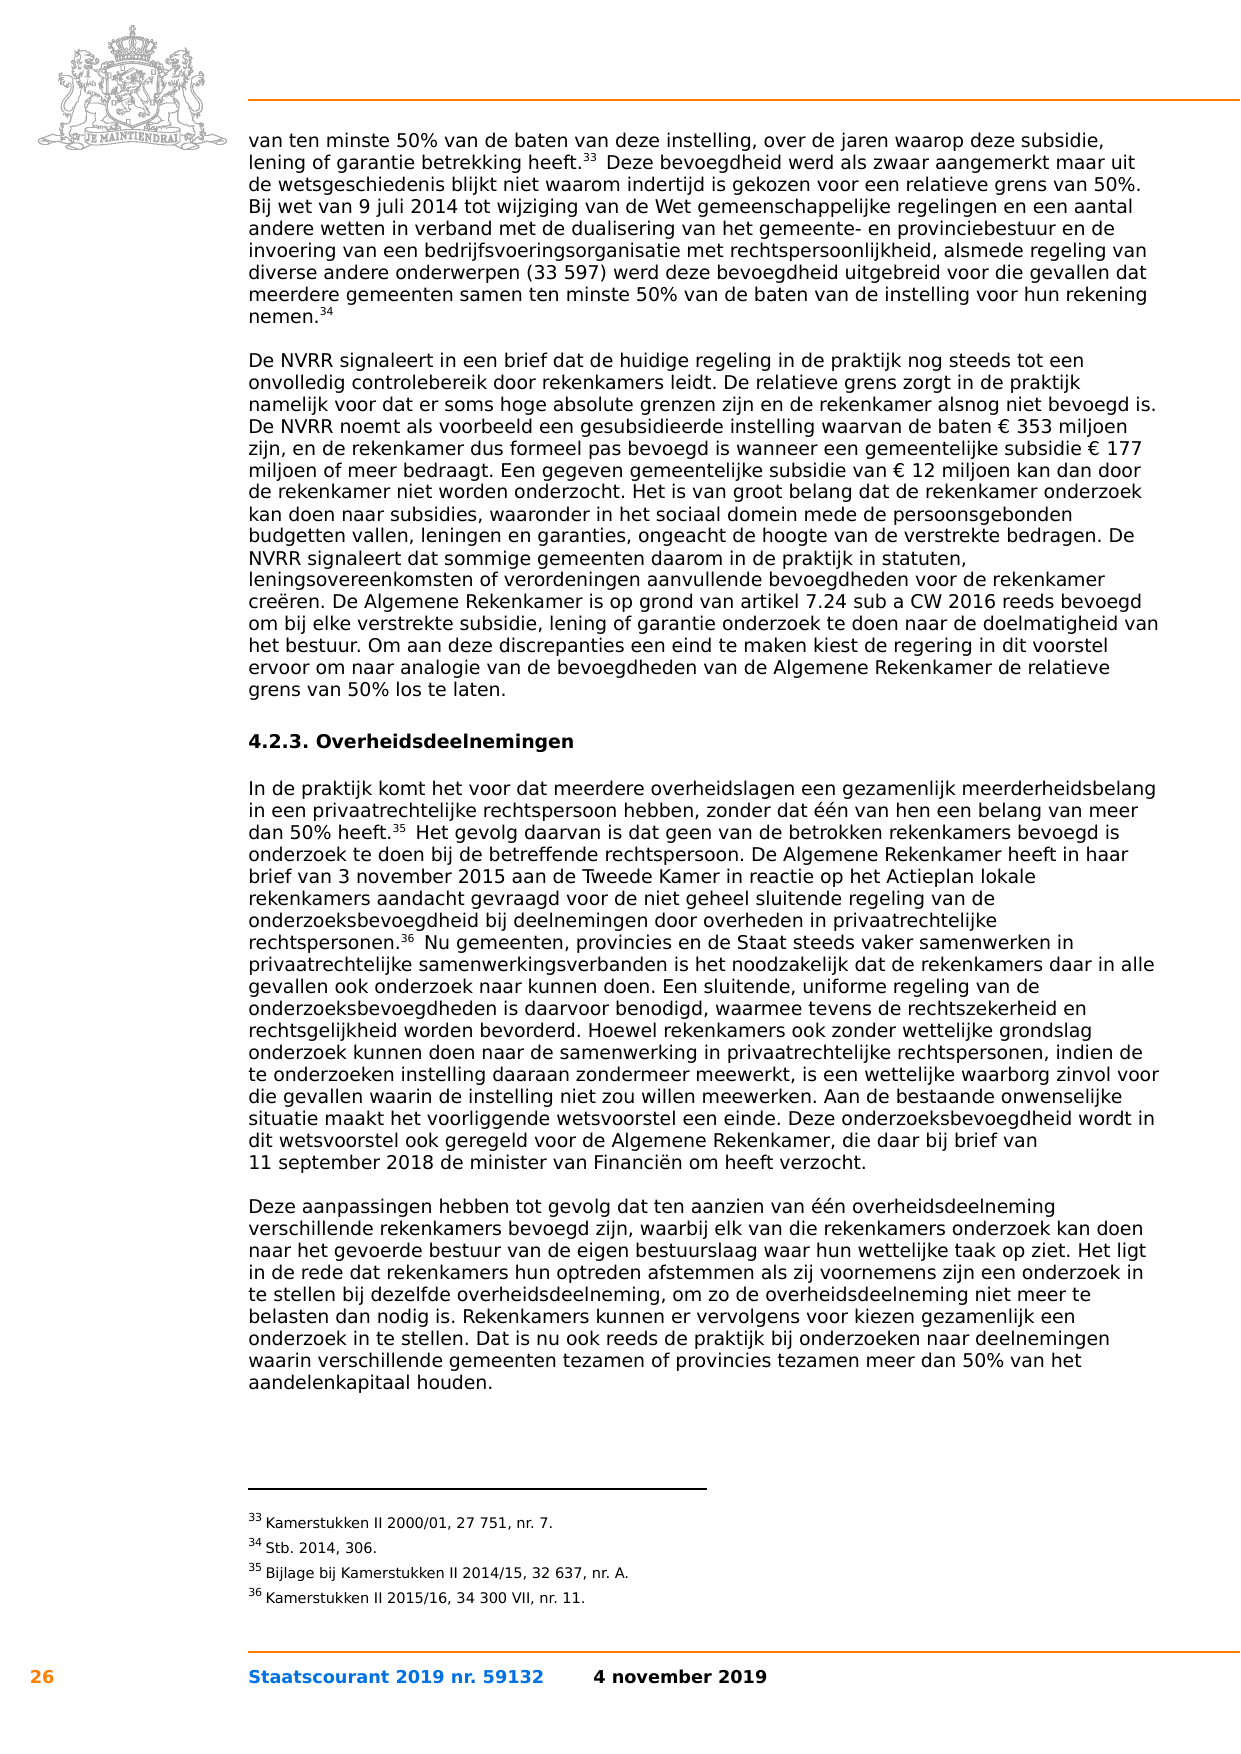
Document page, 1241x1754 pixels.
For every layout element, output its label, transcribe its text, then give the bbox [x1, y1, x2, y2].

text Kamerstukken II 2000/01, 27 751, nr. 7. [248, 1511, 1163, 1533]
text In de praktijk komt het voor dat meerdere overheidslagen een gezamenlijk meerderheidsbelang in een privaatrechtelijke rechtspersoon hebben, zonder dat één van hen een belang van meer dan 50% heeft. Het gevolg daarvan is dat geen van de betrokken rekenkamers bevoegd is onderzoek te doen bij de betreffende rechtspersoon. De Algemene Rekenkamer heeft in haar brief van 3 november 2015 aan de Tweede Kamer in reactie op het Actieplan lokale rekenkamers aandacht gevraagd voor de niet geheel sluitende regeling van de onderzoeksbevoegdheid bij deelnemingen door overheden in privaatrechtelijke rechtspersonen. Nu gemeenten, provincies en de Staat steeds vaker samenwerken in privaatrechtelijke samenwerkingsverbanden is het noodzakelijk dat de rekenkamers daar in alle gevallen ook onderzoek naar kunnen doen. Een sluitende, uniforme regeling van de onderzoeksbevoegdheden is daarvoor benodigd, waarmee tevens de rechtszekerheid en rechtsgelijkheid worden bevorderd. Hoewel rekenkamers ook zonder wettelijke grondslag onderzoek kunnen doen naar de samenwerking in privaatrechtelijke rechtspersonen, indien de te onderzoeken instelling daaraan zondermeer meewerkt, is een wettelijke waarborg zinvol voor die gevallen waarin de instelling niet zou willen meewerken. Aan de bestaande onwenselijke situatie maakt het voorliggende wetsvoorstel een einde. Deze onderzoeksbevoegdheid wordt in dit wetsvoorstel ook geregeld voor de Algemene Rekenkamer, die daar bij brief van 11 september 2018 de minister van Financiën om heeft verzocht. [248, 778, 1163, 1174]
subtitle 4.2.3. Overheidsdeelnemingen [248, 731, 1163, 753]
text van ten minste 50% van de baten van deze instelling, over de jaren waarop deze subsidie, lening of garantie betrekking heeft. Deze bevoegdheid werd als zwaar aangemerkt maar uit de wetsgeschiedenis blijkt niet waarom indertijd is gekozen voor een relatieve grens van 50%. Bij wet van 9 juli 2014 tot wijziging van de Wet gemeenschappelijke regelingen en een aantal andere wetten in verband met de dualisering van het gemeente- en provinciebestuur en de invoering van een bedrijfsvoeringsorganisatie met rechtspersoonlijkheid, alsmede regeling van diverse andere onderwerpen (33 597) werd deze bevoegdheid uitgebreid voor die gevallen dat meerdere gemeenten samen ten minste 50% van de baten van de instelling voor hun rekening nemen. [248, 130, 1163, 328]
text Kamerstukken II 2015/16, 34 300 VII, nr. 11. [248, 1586, 1163, 1608]
text De NVRR signaleert in een brief dat de huidige regeling in de praktijk nog steeds tot een onvolledig controlebereik door rekenkamers leidt. De relatieve grens zorgt in de praktijk namelijk voor dat er soms hoge absolute grenzen zijn en de rekenkamer alsnog niet bevoegd is. De NVRR noemt als voorbeeld een gesubsidieerde instelling waarvan de baten € 353 miljoen zijn, en de rekenkamer dus formeel pas bevoegd is wanneer een gemeentelijke subsidie € 177 miljoen of meer bedraagt. Een gegeven gemeentelijke subsidie van € 12 miljoen kan dan door de rekenkamer niet worden onderzocht. Het is van groot belang dat de rekenkamer onderzoek kan doen naar subsidies, waaronder in het sociaal domein mede de persoonsgebonden budgetten vallen, leningen en garanties, ongeacht de hoogte van de verstrekte bedragen. De NVRR signaleert dat sommige gemeenten daarom in de praktijk in statuten, leningsovereenkomsten of verordeningen aanvullende bevoegdheden voor de rekenkamer creëren. De Algemene Rekenkamer is op grond van artikel 7.24 sub a CW 2016 reeds bevoegd om bij elke verstrekte subsidie, lening of garantie onderzoek te doen naar de doelmatigheid van het bestuur. Om aan deze discrepanties een eind te maken kiest de regering in dit voorstel ervoor om naar analogie van de bevoegdheden van de Algemene Rekenkamer de relatieve grens van 50% los te laten. [248, 349, 1163, 701]
text Stb. 2014, 306. [248, 1536, 1163, 1558]
picture [38, 25, 227, 150]
text Deze aanpassingen hebben tot gevolg dat ten aanzien van één overheidsdeelneming verschillende rekenkamers bevoegd zijn, waarbij elk van die rekenkamers onderzoek kan doen naar het gevoerde bestuur van de eigen bestuurslaag waar hun wettelijke taak op ziet. Het ligt in de rede dat rekenkamers hun optreden afstemmen als zij voornemens zijn een onderzoek in te stellen bij dezelfde overheidsdeelneming, om zo de overheidsdeelneming niet meer te belasten dan nodig is. Rekenkamers kunnen er vervolgens voor kiezen gezamenlijk een onderzoek in te stellen. Dat is nu ook reeds de praktijk bij onderzoeken naar deelnemingen waarin verschillende gemeenten tezamen of provincies tezamen meer dan 50% van het aandelenkapitaal houden. [248, 1196, 1163, 1393]
text Bijlage bij Kamerstukken II 2014/15, 32 637, nr. A. [248, 1561, 1163, 1583]
